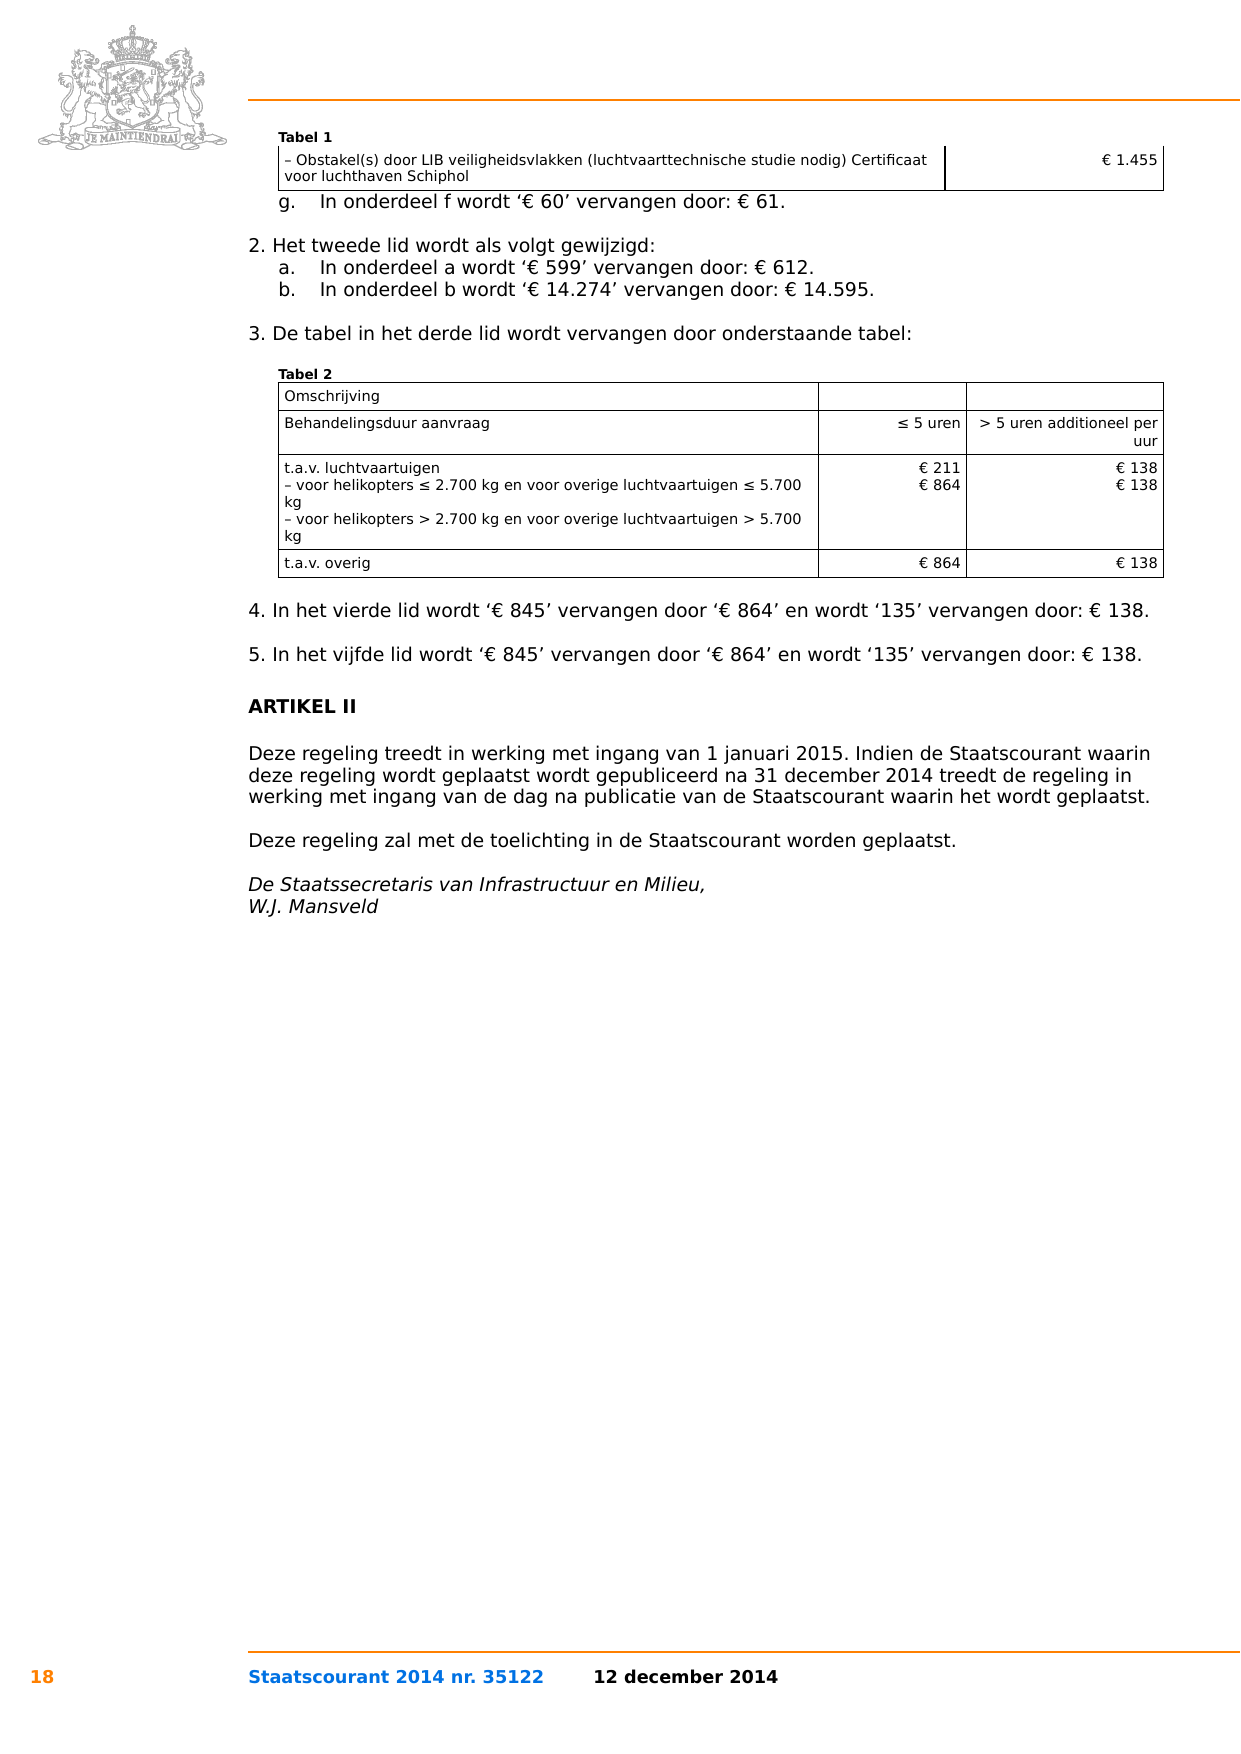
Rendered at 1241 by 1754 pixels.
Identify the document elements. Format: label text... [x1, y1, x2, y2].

table_cell ≤ 5 uren [819, 411, 966, 454]
text Deze regeling treedt in werking met ingang van 1 januari 2015. Indien de Staatscourant waarin deze regeling wordt geplaatst wordt gepubliceerd na 31 december 2014 treedt de regeling in werking met ingang van de dag na publicatie van de Staatscourant waarin het wordt geplaatst. [248, 742, 1163, 808]
text De Staatssecretaris van Infrastructuur en Milieu, W.J. Mansveld [248, 874, 1163, 918]
text a. In onderdeel a wordt ‘€ 599’ vervangen door: € 612. [278, 257, 1163, 279]
table_cell [967, 383, 1163, 410]
text 3. De tabel in het derde lid wordt vervangen door onderstaande tabel: [248, 323, 1163, 345]
table_cell € 211 € 864 [819, 455, 966, 549]
subtitle ARTIKEL II [248, 696, 1163, 717]
table_header Tabel 2 [278, 367, 1163, 382]
table_cell € 864 [819, 550, 966, 577]
table_cell > 5 uren additioneel per uur [967, 411, 1163, 454]
picture [38, 25, 227, 150]
table_cell € 1.455 [946, 146, 1163, 190]
text g. In onderdeel f wordt ‘€ 60’ vervangen door: € 61. [278, 191, 1163, 213]
table_cell Omschrijving [279, 383, 818, 410]
text b. In onderdeel b wordt ‘€ 14.274’ vervangen door: € 14.595. [278, 279, 1163, 301]
table_cell [819, 383, 966, 410]
table_cell € 138 [967, 550, 1163, 577]
text 5. In het vijfde lid wordt ‘€ 845’ vervangen door ‘€ 864’ en wordt ‘135’ vervangen door: € 138. [248, 643, 1163, 666]
text 4. In het vierde lid wordt ‘€ 845’ vervangen door ‘€ 864’ en wordt ‘135’ vervangen door: € 138. [248, 600, 1163, 622]
text 2. Het tweede lid wordt als volgt gewijzigd: [248, 235, 1163, 257]
table_header Tabel 1 [278, 130, 1163, 146]
table_cell Behandelingsduur aanvraag [279, 411, 818, 454]
table_cell € 138 € 138 [967, 455, 1163, 549]
table_cell – Obstakel(s) door LIB veiligheidsvlakken (luchtvaarttechnische studie nodig) Certificaat voor luchthaven Schiphol [279, 146, 944, 190]
text Deze regeling zal met de toelichting in de Staatscourant worden geplaatst. [248, 830, 1163, 852]
table_cell t.a.v. overig [279, 550, 818, 577]
table_cell t.a.v. luchtvaartuigen – voor helikopters ≤ 2.700 kg en voor overige luchtvaartuigen ≤ 5.700 kg – voor helikopters > 2.700 kg en voor overige luchtvaartuigen > 5.700 kg [279, 455, 818, 549]
